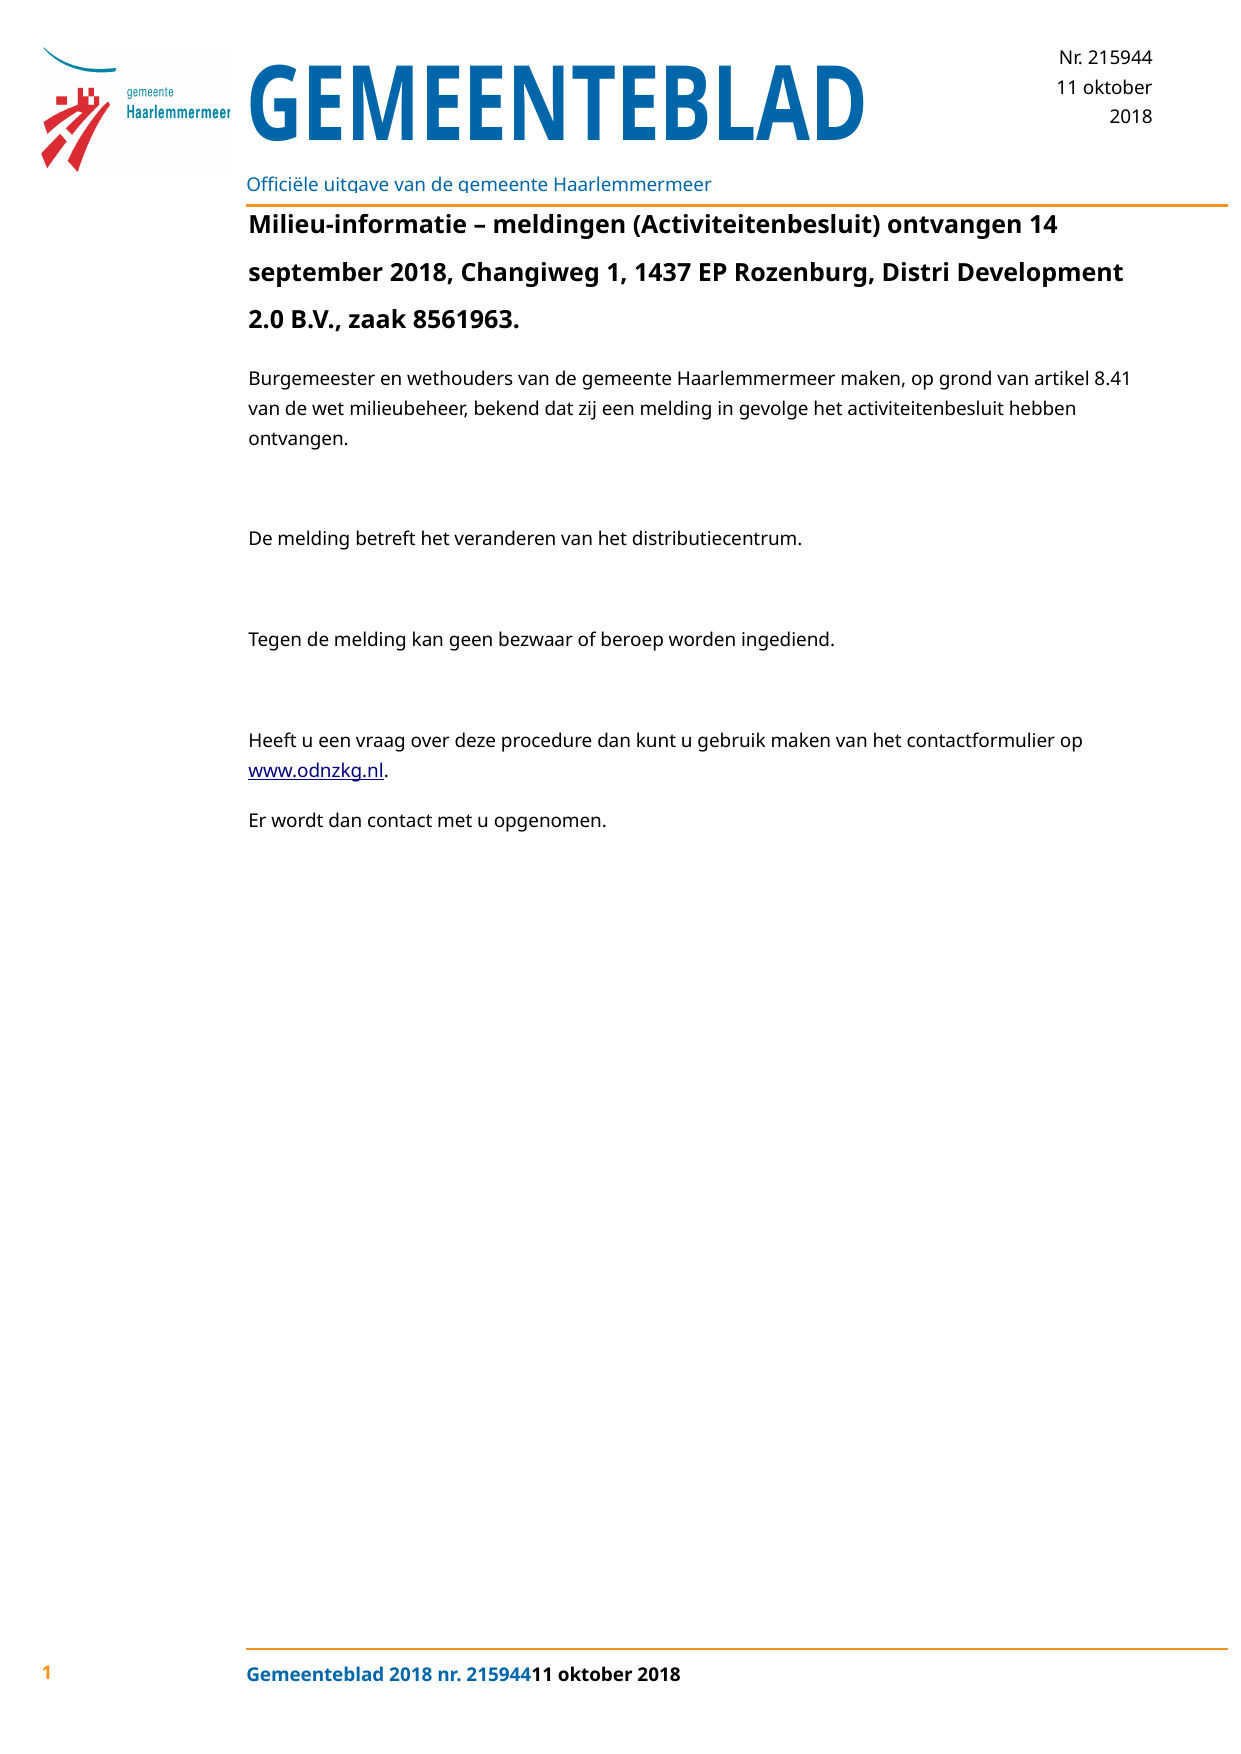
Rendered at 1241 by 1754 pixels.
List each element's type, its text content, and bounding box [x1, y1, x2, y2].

picture [41, 47, 231, 172]
text Er wordt dan contact met u opgenomen. [248, 807, 1152, 833]
text Milieu-informatie – meldingen (Activiteitenbesluit) ontvangen 14 september 2018, Changiweg 1, 1437 EP Rozenburg, Distri Development 2.0 B.V., zaak 8561963. [248, 207, 1152, 336]
text De melding betreft het veranderen van het distributiecentrum. [248, 526, 1152, 551]
text Tegen de melding kan geen bezwaar of beroep worden ingediend. [248, 626, 1152, 652]
text Burgemeester en wethouders van de gemeente Haarlemmermeer maken, op grond van artikel 8.41 van de wet milieubeheer, bekend dat zij een melding in gevolge het activiteitenbesluit hebben ontvangen. [248, 366, 1152, 450]
text Heeft u een vraag over deze procedure dan kunt u gebruik maken van het contactformulier op www.odnzkg.nl. [248, 727, 1152, 782]
